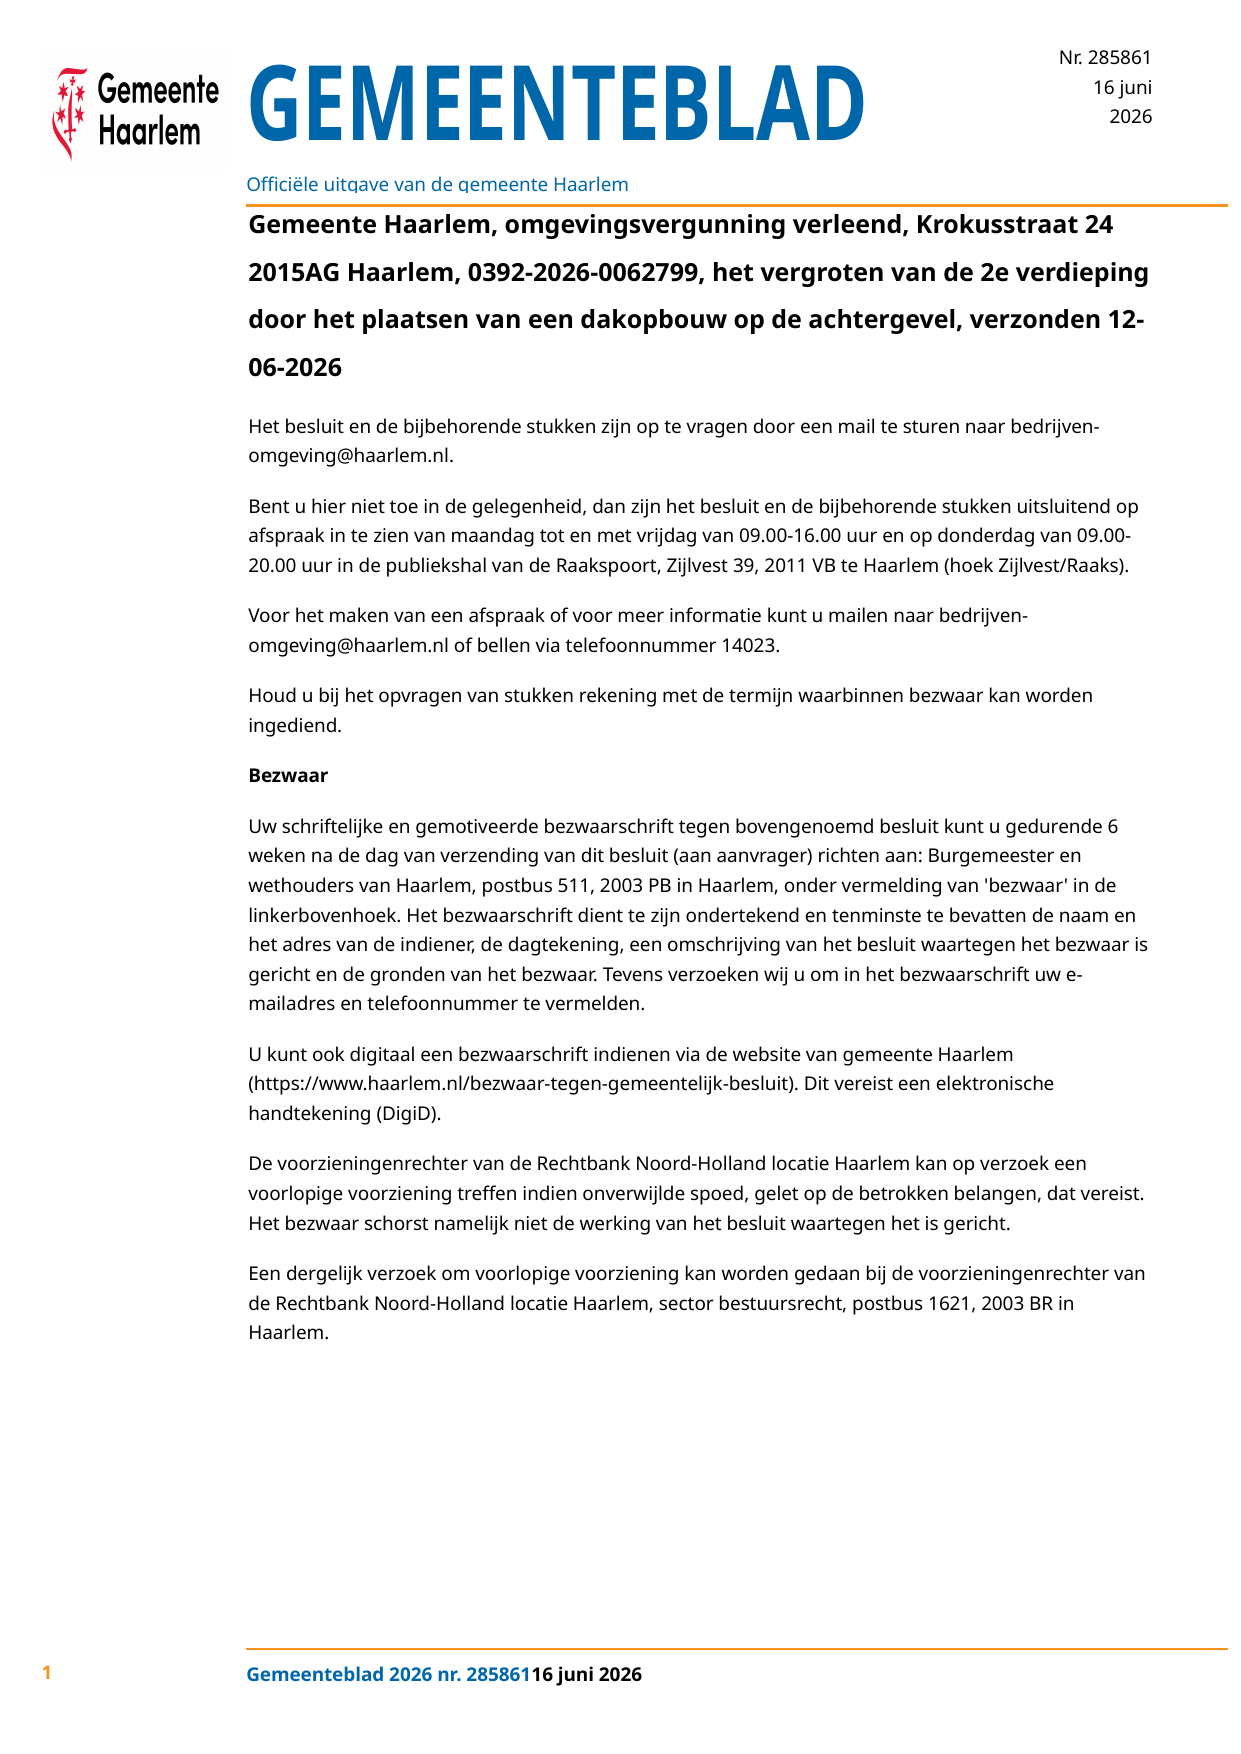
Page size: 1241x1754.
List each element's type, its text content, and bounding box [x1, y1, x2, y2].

text Een dergelijk verzoek om voorlopige voorziening kan worden gedaan bij de voorzieningenrechter van de Rechtbank Noord-Holland locatie Haarlem, sector bestuursrecht, postbus 1621, 2003 BR in Haarlem. [248, 1260, 1152, 1345]
text U kunt ook digitaal een bezwaarschrift indienen via de website van gemeente Haarlem (https://www.haarlem.nl/bezwaar-tegen-gemeentelijk-besluit). Dit vereist een elektronische handtekening (DigiD). [248, 1041, 1152, 1126]
text Uw schriftelijke en gemotiveerde bezwaarschrift tegen bovengenoemd besluit kunt u gedurende 6 weken na de dag van verzending van dit besluit (aan aanvrager) richten aan: Burgemeester en wethouders van Haarlem, postbus 511, 2003 PB in Haarlem, onder vermelding van 'bezwaar' in de linkerbovenhoek. Het bezwaarschrift dient te zijn ondertekend en tenminste te bevatten de naam en het adres van de indiener, de dagtekening, een omschrijving van het besluit waartegen het bezwaar is gericht en de gronden van het bezwaar. Tevens verzoeken wij u om in het bezwaarschrift uw e-mailadres en telefoonnummer te vermelden. [248, 813, 1152, 1016]
text Voor het maken van een afspraak of voor meer informatie kunt u mailen naar bedrijven-omgeving@haarlem.nl of bellen via telefoonnummer 14023. [248, 603, 1152, 658]
text Bent u hier niet toe in de gelegenheid, dan zijn het besluit en de bijbehorende stukken uitsluitend op afspraak in te zien van maandag tot en met vrijdag van 09.00-16.00 uur en op donderdag van 09.00-20.00 uur in de publiekshal van de Raakspoort, Zijlvest 39, 2011 VB te Haarlem (hoek Zijlvest/Raaks). [248, 493, 1152, 578]
text Het besluit en de bijbehorende stukken zijn op te vragen door een mail te sturen naar bedrijven-omgeving@haarlem.nl. [248, 413, 1152, 468]
picture [41, 47, 231, 172]
text Houd u bij het opvragen van stukken rekening met de termijn waarbinnen bezwaar kan worden ingediend. [248, 683, 1152, 738]
text De voorzieningenrechter van de Rechtbank Noord-Holland locatie Haarlem kan op verzoek een voorlopige voorziening treffen indien onverwijlde spoed, gelet op de betrokken belangen, dat vereist. Het bezwaar schorst namelijk niet de werking van het besluit waartegen het is gericht. [248, 1151, 1152, 1236]
text Gemeente Haarlem, omgevingsvergunning verleend, Krokusstraat 24 2015AG Haarlem, 0392-2026-0062799, het vergroten van de 2e verdieping door het plaatsen van een dakopbouw op de achtergevel, verzonden 12-06-2026 [248, 207, 1152, 384]
text Bezwaar [248, 763, 1152, 788]
